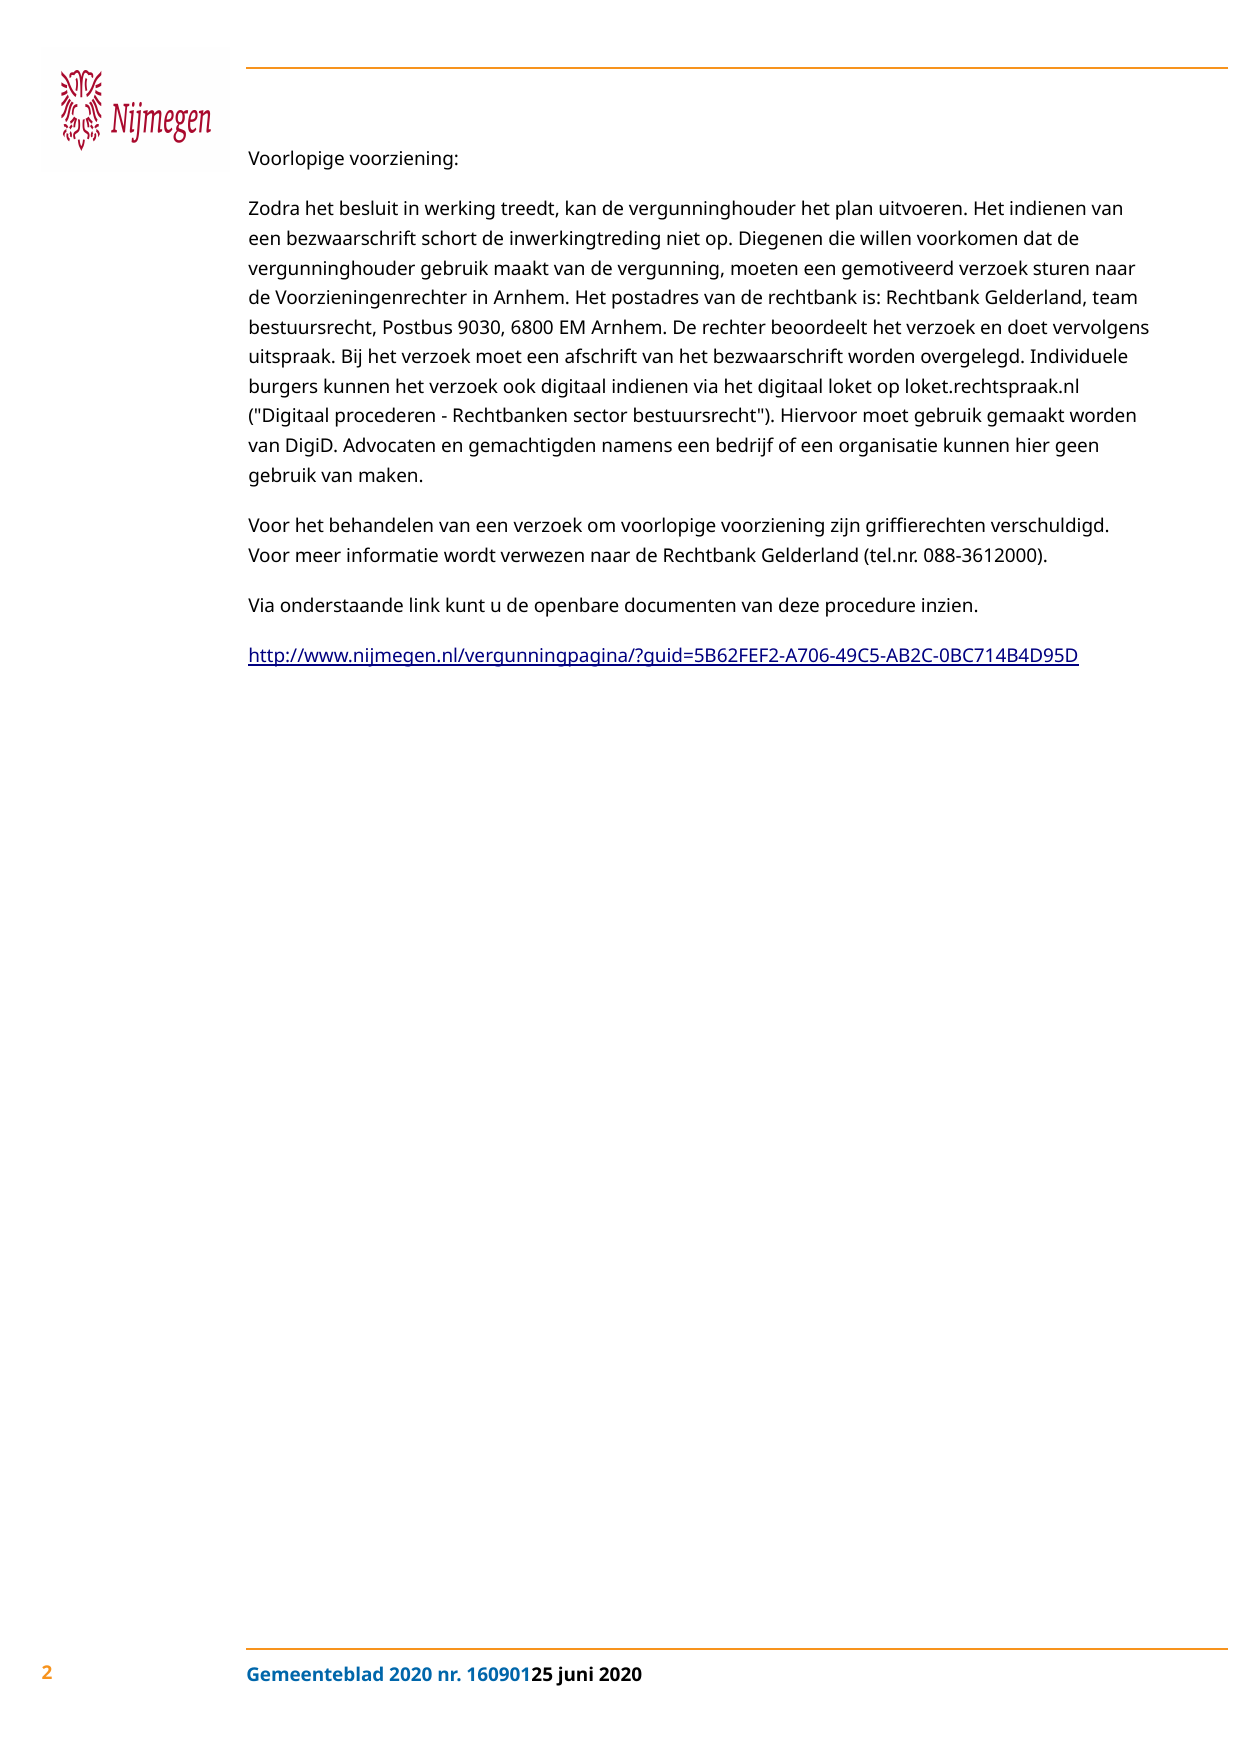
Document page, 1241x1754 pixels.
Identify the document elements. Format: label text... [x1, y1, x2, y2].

text Via onderstaande link kunt u de openbare documenten van deze procedure inzien. [248, 592, 1152, 618]
picture [41, 47, 231, 172]
text Voorlopige voorziening: [248, 145, 1152, 171]
text http://www.nijmegen.nl/vergunningpagina/?guid=5B62FEF2-A706-49C5-AB2C-0BC714B4D95D [248, 643, 1152, 668]
text Zodra het besluit in werking treedt, kan de vergunninghouder het plan uitvoeren. Het indienen van een bezwaarschrift schort de inwerkingtreding niet op. Diegenen die willen voorkomen dat de vergunninghouder gebruik maakt van de vergunning, moeten een gemotiveerd verzoek sturen naar de Voorzieningenrechter in Arnhem. Het postadres van de rechtbank is: Rechtbank Gelderland, team bestuursrecht, Postbus 9030, 6800 EM Arnhem. De rechter beoordeelt het verzoek en doet vervolgens uitspraak. Bij het verzoek moet een afschrift van het bezwaarschrift worden overgelegd. Individuele burgers kunnen het verzoek ook digitaal indienen via het digitaal loket op loket.rechtspraak.nl ("Digitaal procederen - Rechtbanken sector bestuursrecht"). Hiervoor moet gebruik gemaakt worden van DigiD. Advocaten en gemachtigden namens een bedrijf of een organisatie kunnen hier geen gebruik van maken. [248, 196, 1152, 488]
text Voor het behandelen van een verzoek om voorlopige voorziening zijn griffierechten verschuldigd. Voor meer informatie wordt verwezen naar de Rechtbank Gelderland (tel.nr. 088-3612000). [248, 512, 1152, 568]
